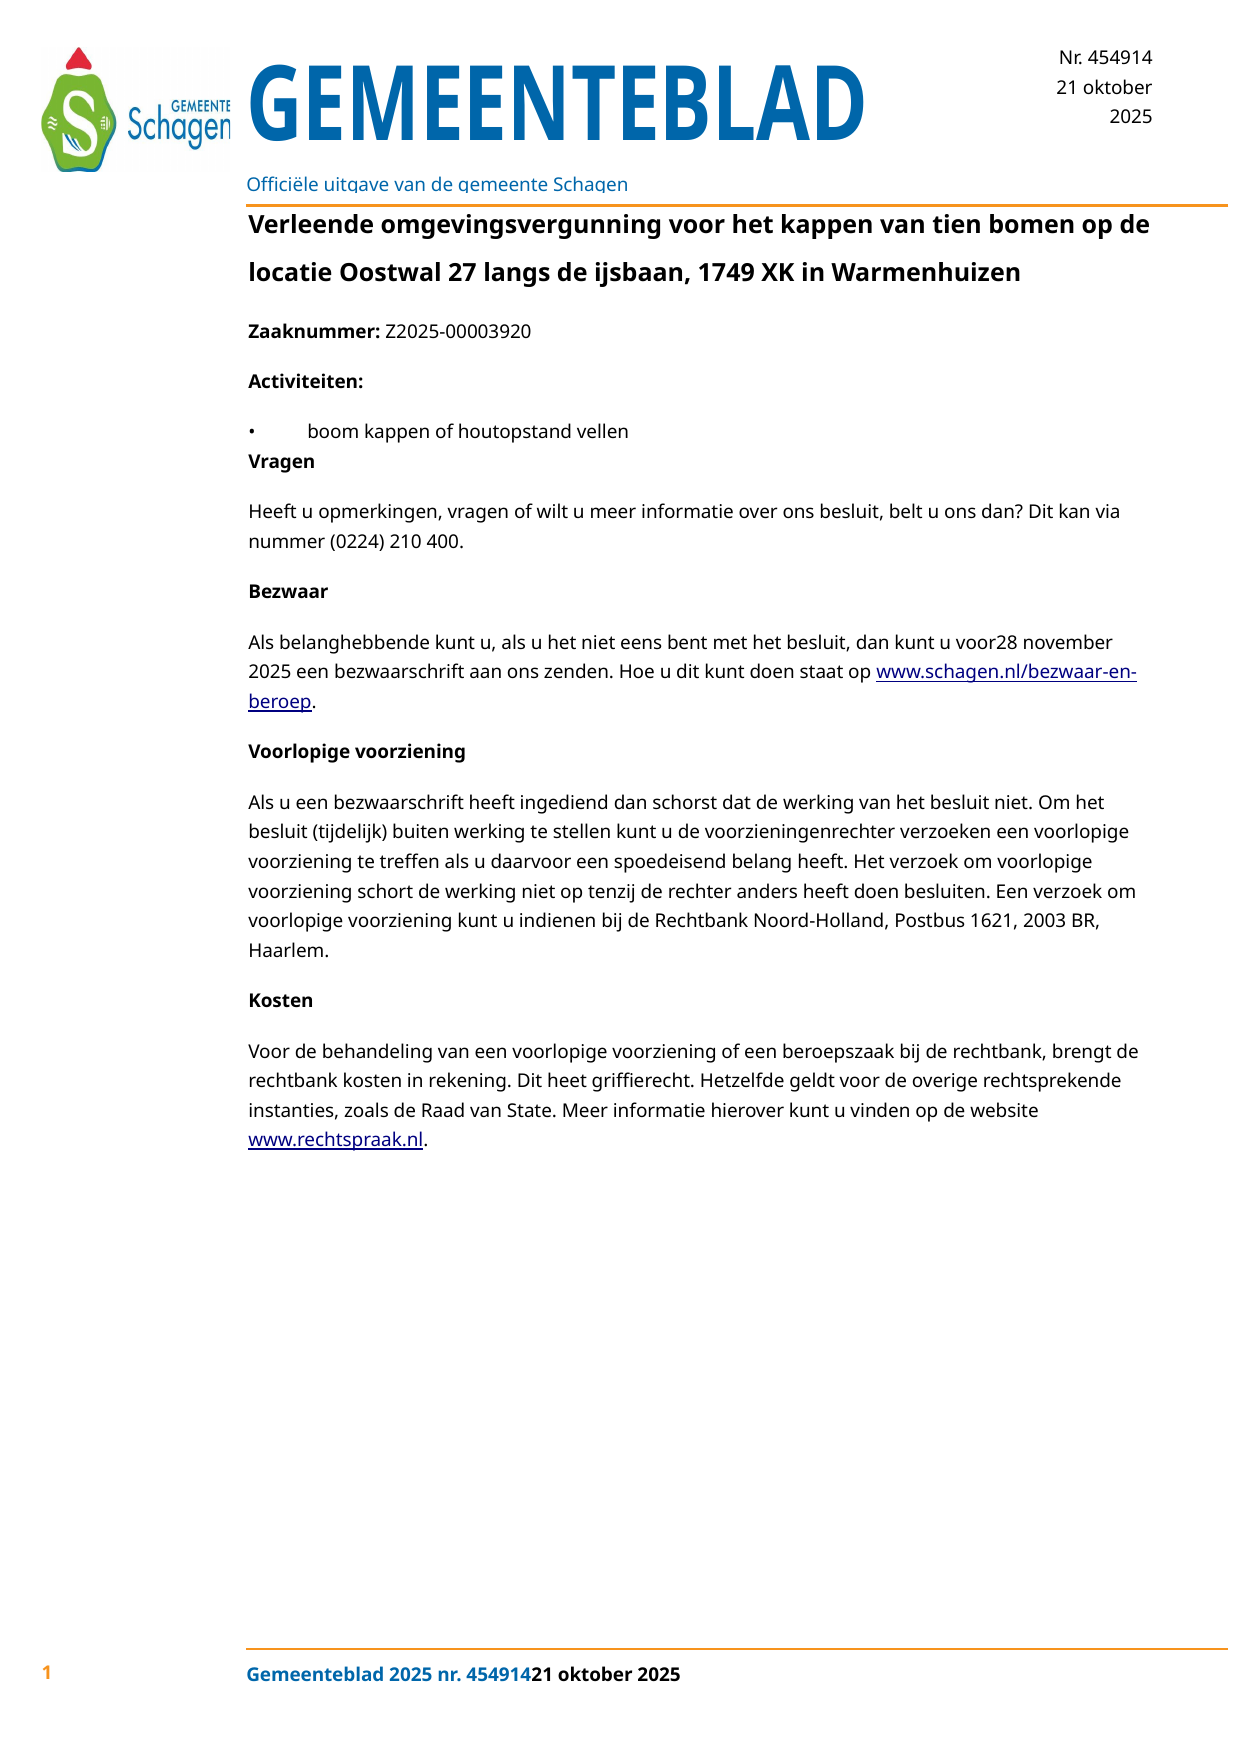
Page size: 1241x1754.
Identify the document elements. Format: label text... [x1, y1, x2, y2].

list boom kappen of houtopstand vellen [248, 419, 1152, 444]
text Voorlopige voorziening [248, 739, 1152, 764]
text Als belanghebbende kunt u, als u het niet eens bent met het besluit, dan kunt u voor28 november 2025 een bezwaarschrift aan ons zenden. Hoe u dit kunt doen staat op www.schagen.nl/bezwaar-en-beroep. [248, 629, 1152, 714]
text Activiteiten: [248, 368, 1152, 394]
picture [41, 47, 231, 172]
text Vragen [248, 448, 1152, 474]
text Heeft u opmerkingen, vragen of wilt u meer informatie over ons besluit, belt u ons dan? Dit kan via nummer (0224) 210 400. [248, 499, 1152, 554]
text Voor de behandeling van een voorlopige voorziening of een beroepszaak bij de rechtbank, brengt de rechtbank kosten in rekening. Dit heet griffierecht. Hetzelfde geldt voor de overige rechtsprekende instanties, zoals de Raad van State. Meer informatie hierover kunt u vinden op de website www.rechtspraak.nl. [248, 1038, 1152, 1152]
text Zaaknummer: Z2025-00003920 [248, 318, 1152, 344]
text Bezwaar [248, 579, 1152, 604]
text Kosten [248, 987, 1152, 1013]
text Als u een bezwaarschrift heeft ingediend dan schorst dat de werking van het besluit niet. Om het besluit (tijdelijk) buiten werking te stellen kunt u de voorzieningenrechter verzoeken een voorlopige voorziening te treffen als u daarvoor een spoedeisend belang heeft. Het verzoek om voorlopige voorziening schort de werking niet op tenzij de rechter anders heeft doen besluiten. Een verzoek om voorlopige voorziening kunt u indienen bij de Rechtbank Noord-Holland, Postbus 1621, 2003 BR, Haarlem. [248, 789, 1152, 963]
text Verleende omgevingsvergunning voor het kappen van tien bomen op de locatie Oostwal 27 langs de ijsbaan, 1749 XK in Warmenhuizen [248, 207, 1152, 288]
